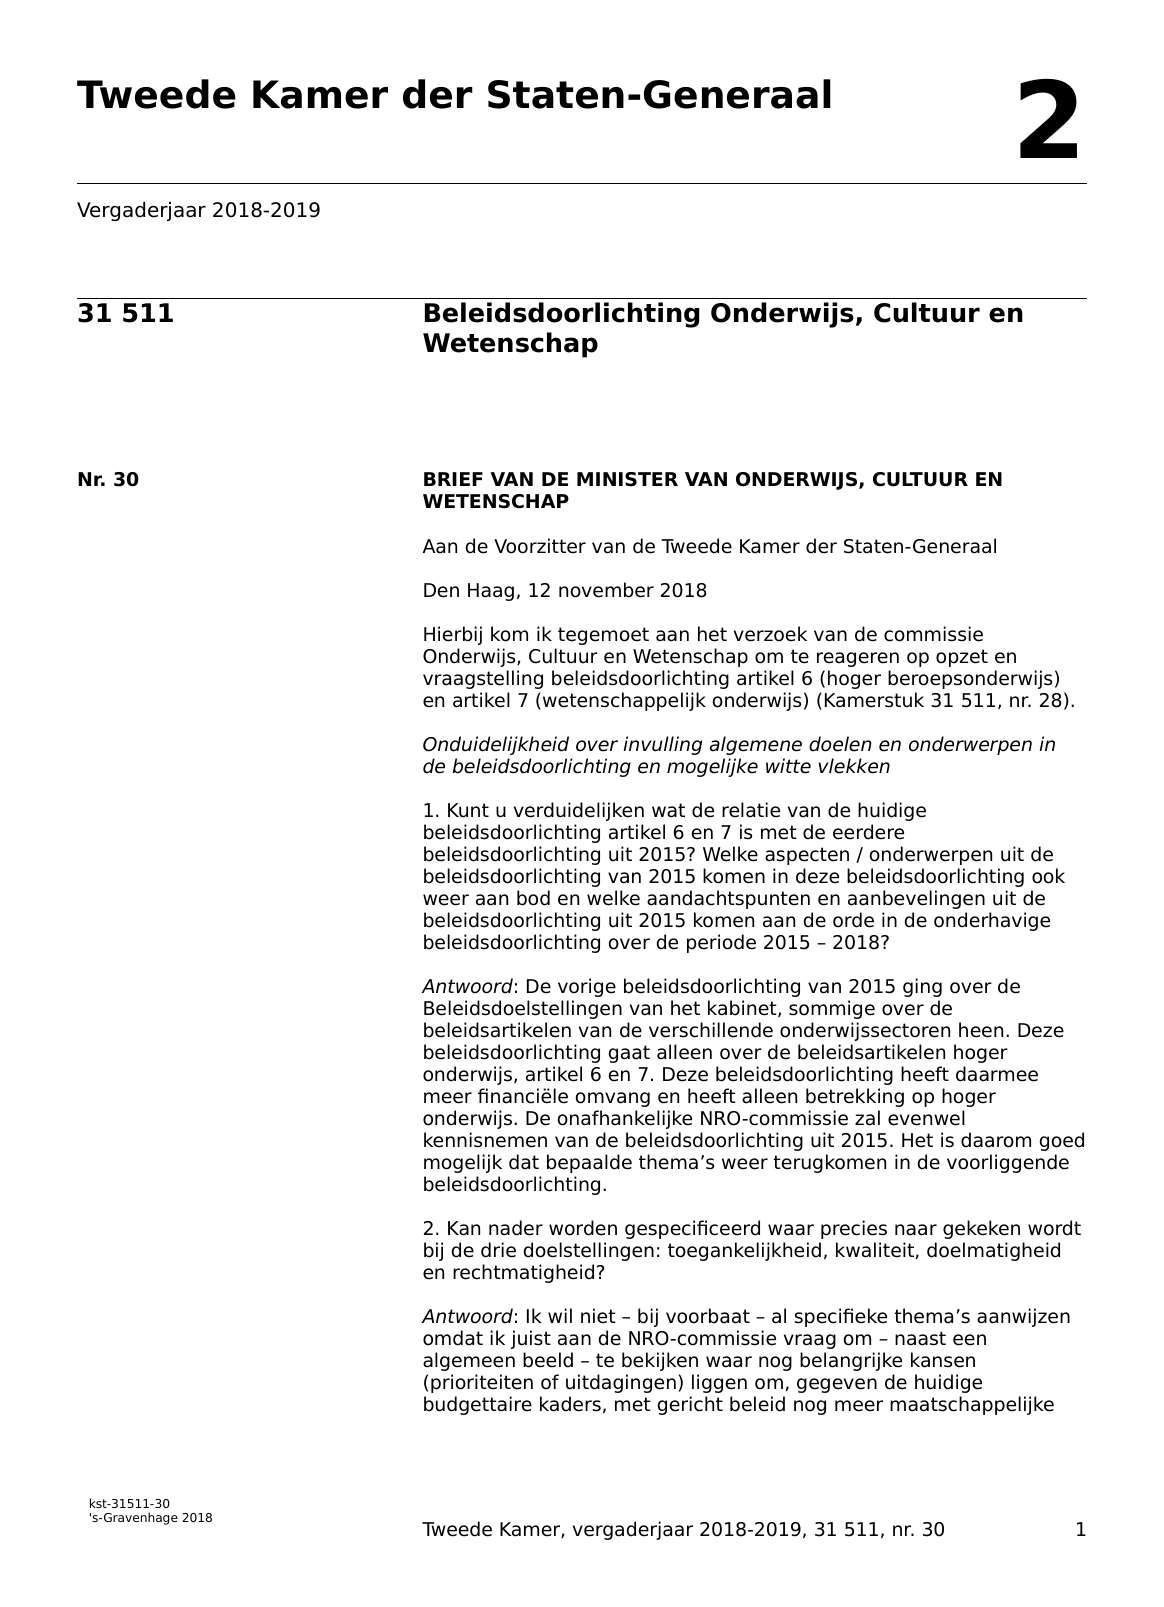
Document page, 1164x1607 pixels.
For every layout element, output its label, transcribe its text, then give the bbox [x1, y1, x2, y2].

text Antwoord: De vorige beleidsdoorlichting van 2015 ging over de Beleidsdoelstellingen van het kabinet, sommige over de beleidsartikelen van de verschillende onderwijssectoren heen. Deze beleidsdoorlichting gaat alleen over de beleidsartikelen hoger onderwijs, artikel 6 en 7. Deze beleidsdoorlichting heeft daarmee meer financiële omvang en heeft alleen betrekking op hoger onderwijs. De onafhankelijke NRO-commissie zal evenwel kennisnemen van de beleidsdoorlichting uit 2015. Het is daarom goed mogelijk dat bepaalde thema’s weer terugkomen in de voorliggende beleidsdoorlichting. [422, 976, 1087, 1196]
text Den Haag, 12 november 2018 [422, 580, 1087, 602]
subtitle 31 511 Beleidsdoorlichting Onderwijs, Cultuur en Wetenschap [77, 299, 1087, 358]
table_header 2 [886, 59, 1087, 183]
text Hierbij kom ik tegemoet aan het verzoek van de commissie Onderwijs, Cultuur en Wetenschap om te reageren op opzet en vraagstelling beleidsdoorlichting artikel 6 (hoger beroepsonderwijs) en artikel 7 (wetenschappelijk onderwijs) (Kamerstuk 31 511, nr. 28). [422, 624, 1087, 712]
text 2. Kan nader worden gespecificeerd waar precies naar gekeken wordt bij de drie doelstellingen: toegankelijkheid, kwaliteit, doelmatigheid en rechtmatigheid? [422, 1218, 1087, 1284]
table_header Tweede Kamer der Staten-Generaal [77, 59, 886, 183]
subtitle Nr. 30 BRIEF VAN DE MINISTER VAN ONDERWIJS, CULTUUR EN WETENSCHAP [77, 469, 1087, 513]
table_cell Vergaderjaar 2018-2019 [77, 184, 1087, 298]
text Aan de Voorzitter van de Tweede Kamer der Staten-Generaal [422, 536, 1087, 557]
subtitle Onduidelijkheid over invulling algemene doelen en onderwerpen in de beleidsdoorlichting en mogelijke witte vlekken [422, 734, 1087, 778]
text 's-Gravenhage 2018 [88, 1511, 323, 1525]
text Antwoord: Ik wil niet – bij voorbaat – al specifieke thema’s aanwijzen omdat ik juist aan de NRO-commissie vraag om – naast een algemeen beeld – te bekijken waar nog belangrijke kansen (prioriteiten of uitdagingen) liggen om, gegeven de huidige budgettaire kaders, met gericht beleid nog meer maatschappelijke [422, 1306, 1087, 1416]
text kst-31511-30 [88, 1497, 323, 1511]
text 1. Kunt u verduidelijken wat de relatie van de huidige beleidsdoorlichting artikel 6 en 7 is met de eerdere beleidsdoorlichting uit 2015? Welke aspecten / onderwerpen uit de beleidsdoorlichting van 2015 komen in deze beleidsdoorlichting ook weer aan bod en welke aandachtspunten en aanbevelingen uit de beleidsdoorlichting uit 2015 komen aan de orde in de onderhavige beleidsdoorlichting over de periode 2015 – 2018? [422, 800, 1087, 954]
